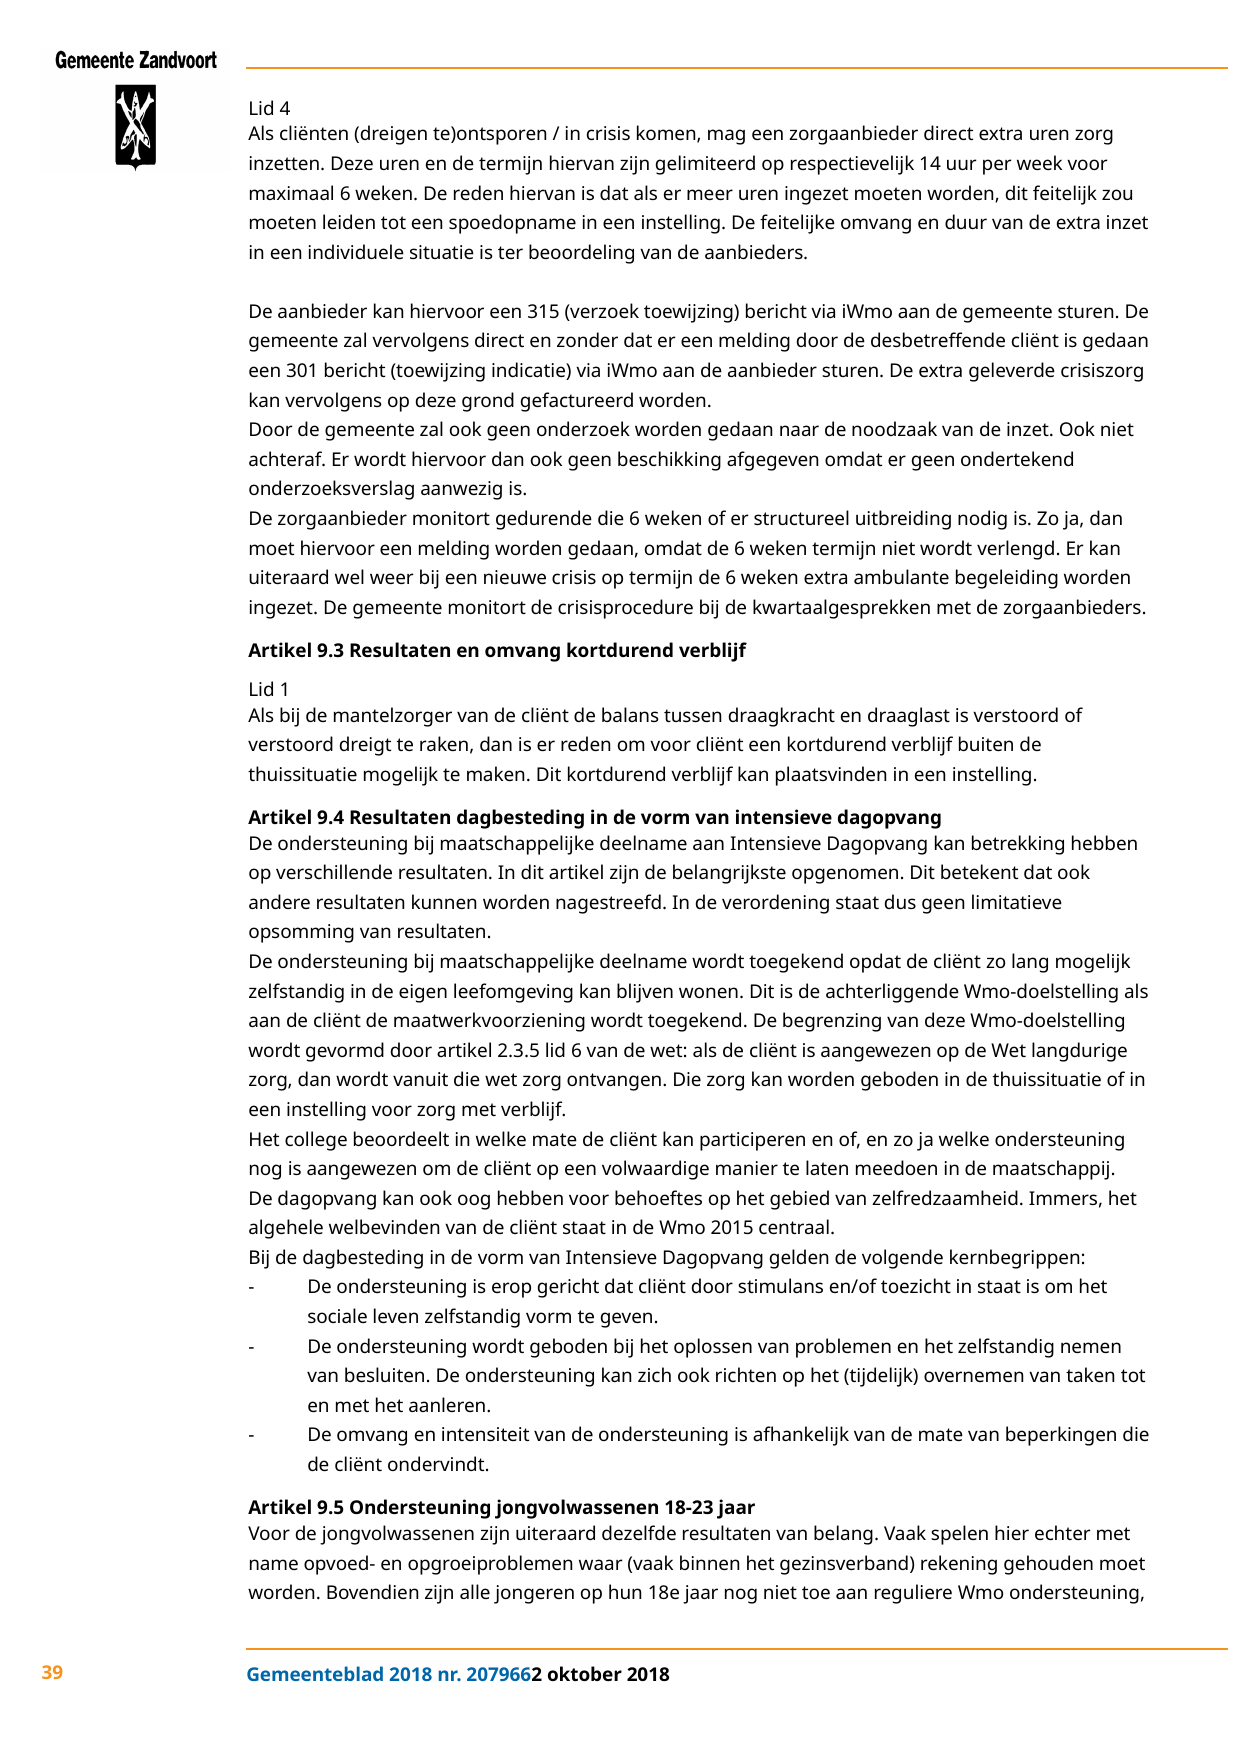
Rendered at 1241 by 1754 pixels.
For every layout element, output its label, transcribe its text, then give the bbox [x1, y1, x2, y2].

text Als cliënten (dreigen te)ontsporen / in crisis komen, mag een zorgaanbieder direct extra uren zorg inzetten. Deze uren en de termijn hiervan zijn gelimiteerd op respectievelijk 14 uur per week voor maximaal 6 weken. De reden hiervan is dat als er meer uren ingezet moeten worden, dit feitelijk zou moeten leiden tot een spoedopname in een instelling. De feitelijke omvang en duur van de extra inzet in een individuele situatie is ter beoordeling van de aanbieders. [248, 121, 1152, 264]
text Artikel 9.3 Resultaten en omvang kortdurend verblijf [248, 637, 1152, 663]
text Voor de jongvolwassenen zijn uiteraard dezelfde resultaten van belang. Vaak spelen hier echter met name opvoed- en opgroeiproblemen waar (vaak binnen het gezinsverband) rekening gehouden moet worden. Bovendien zijn alle jongeren op hun 18e jaar nog niet toe aan reguliere Wmo ondersteuning, [248, 1520, 1152, 1605]
text Bij de dagbesteding in de vorm van Intensieve Dagopvang gelden de volgende kernbegrippen: [248, 1244, 1152, 1270]
text De ondersteuning bij maatschappelijke deelname aan Intensieve Dagopvang kan betrekking hebben op verschillende resultaten. In dit artikel zijn de belangrijkste opgenomen. Dit betekent dat ook andere resultaten kunnen worden nagestreefd. In de verordening staat dus geen limitatieve opsomming van resultaten. [248, 830, 1152, 944]
text Lid 1 [248, 676, 1152, 702]
text Het college beoordeelt in welke mate de cliënt kan participeren en of, en zo ja welke ondersteuning nog is aangewezen om de cliënt op een volwaardige manier te laten meedoen in de maatschappij. [248, 1126, 1152, 1181]
text De aanbieder kan hiervoor een 315 (verzoek toewijzing) bericht via iWmo aan de gemeente sturen. De gemeente zal vervolgens direct en zonder dat er een melding door de desbetreffende cliënt is gedaan een 301 bericht (toewijzing indicatie) via iWmo aan de aanbieder sturen. De extra geleverde crisiszorg kan vervolgens op deze grond gefactureerd worden. [248, 298, 1152, 412]
list De omvang en intensiteit van de ondersteuning is afhankelijk van de mate van beperkingen die de cliënt ondervindt. [248, 1422, 1152, 1477]
text Artikel 9.4 Resultaten dagbesteding in de vorm van intensieve dagopvang [248, 804, 1152, 830]
text Lid 4 [248, 95, 1152, 121]
text Artikel 9.5 Ondersteuning jongvolwassenen 18-23 jaar [248, 1494, 1152, 1520]
list De ondersteuning wordt geboden bij het oplossen van problemen en het zelfstandig nemen van besluiten. De ondersteuning kan zich ook richten op het (tijdelijk) overnemen van taken tot en met het aanleren. [248, 1333, 1152, 1418]
text Door de gemeente zal ook geen onderzoek worden gedaan naar de noodzaak van de inzet. Ook niet achteraf. Er wordt hiervoor dan ook geen beschikking afgegeven omdat er geen ondertekend onderzoeksverslag aanwezig is. [248, 416, 1152, 501]
list De ondersteuning is erop gericht dat cliënt door stimulans en/of toezicht in staat is om het sociale leven zelfstandig vorm te geven. [248, 1274, 1152, 1329]
picture [41, 47, 231, 172]
text Als bij de mantelzorger van de cliënt de balans tussen draagkracht en draaglast is verstoord of verstoord dreigt te raken, dan is er reden om voor cliënt een kortdurend verblijf buiten de thuissituatie mogelijk te maken. Dit kortdurend verblijf kan plaatsvinden in een instelling. [248, 702, 1152, 787]
text De dagopvang kan ook oog hebben voor behoeftes op het gebied van zelfredzaamheid. Immers, het algehele welbevinden van de cliënt staat in de Wmo 2015 centraal. [248, 1185, 1152, 1240]
text De zorgaanbieder monitort gedurende die 6 weken of er structureel uitbreiding nodig is. Zo ja, dan moet hiervoor een melding worden gedaan, omdat de 6 weken termijn niet wordt verlengd. Er kan uiteraard wel weer bij een nieuwe crisis op termijn de 6 weken extra ambulante begeleiding worden ingezet. De gemeente monitort de crisisprocedure bij de kwartaalgesprekken met de zorgaanbieders. [248, 505, 1152, 619]
text De ondersteuning bij maatschappelijke deelname wordt toegekend opdat de cliënt zo lang mogelijk zelfstandig in de eigen leefomgeving kan blijven wonen. Dit is de achterliggende Wmo-doelstelling als aan de cliënt de maatwerkvoorziening wordt toegekend. De begrenzing van deze Wmo-doelstelling wordt gevormd door artikel 2.3.5 lid 6 van de wet: als de cliënt is aangewezen op de Wet langdurige zorg, dan wordt vanuit die wet zorg ontvangen. Die zorg kan worden geboden in de thuissituatie of in een instelling voor zorg met verblijf. [248, 948, 1152, 1122]
